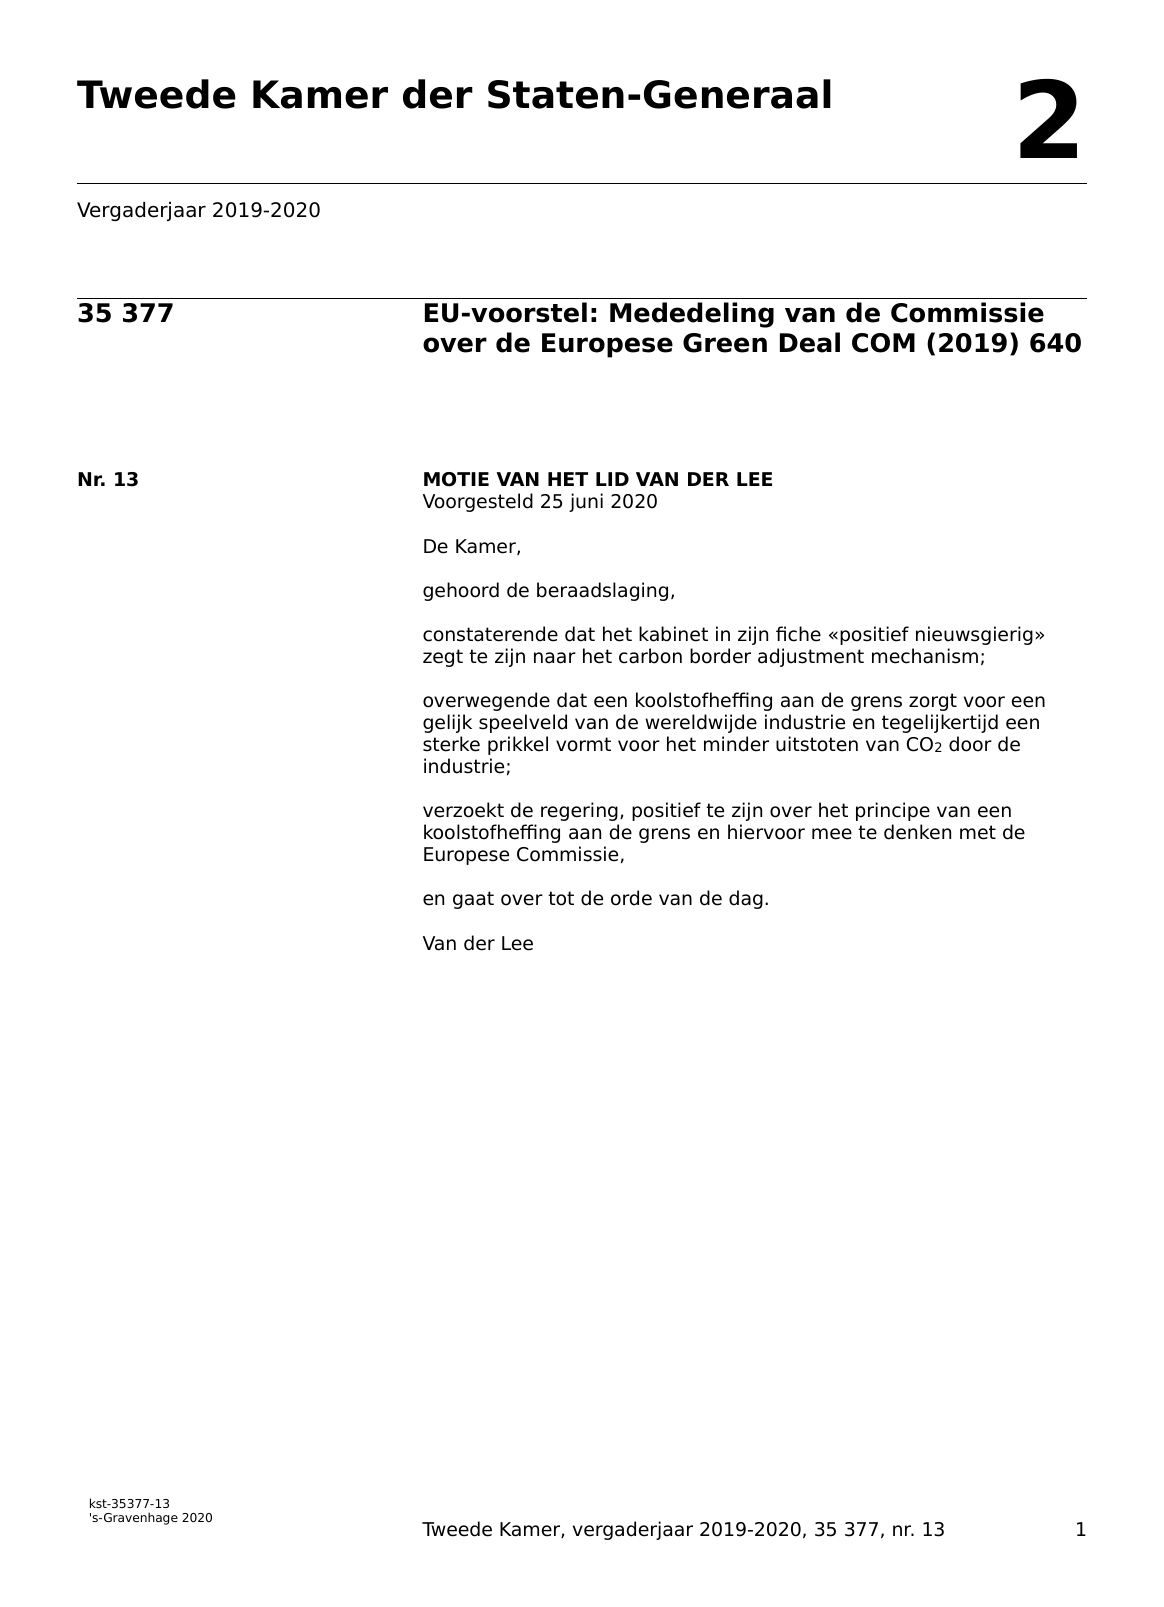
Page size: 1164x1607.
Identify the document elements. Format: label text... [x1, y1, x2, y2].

table_header 2 [886, 59, 1087, 183]
text overwegende dat een koolstofheffing aan de grens zorgt voor een gelijk speelveld van de wereldwijde industrie en tegelijkertijd een sterke prikkel vormt voor het minder uitstoten van CO2 door de industrie; [422, 690, 1087, 778]
text De Kamer, [422, 536, 1087, 557]
subtitle Nr. 13 MOTIE VAN HET LID VAN DER LEE [77, 469, 1087, 491]
text verzoekt de regering, positief te zijn over het principe van een koolstofheffing aan de grens en hiervoor mee te denken met de Europese Commissie, [422, 800, 1087, 866]
text en gaat over tot de orde van de dag. [422, 888, 1087, 910]
text 's-Gravenhage 2020 [88, 1511, 323, 1525]
table_cell Vergaderjaar 2019-2020 [77, 184, 1087, 298]
text gehoord de beraadslaging, [422, 580, 1087, 602]
subtitle 35 377 EU-voorstel: Mededeling van de Commissie over de Europese Green Deal COM (2019) 640 [77, 299, 1087, 358]
text Voorgesteld 25 juni 2020 [422, 491, 1087, 513]
text constaterende dat het kabinet in zijn fiche «positief nieuwsgierig» zegt te zijn naar het carbon border adjustment mechanism; [422, 624, 1087, 668]
table_header Tweede Kamer der Staten-Generaal [77, 59, 886, 183]
text Van der Lee [422, 932, 1087, 954]
text kst-35377-13 [88, 1497, 323, 1511]
